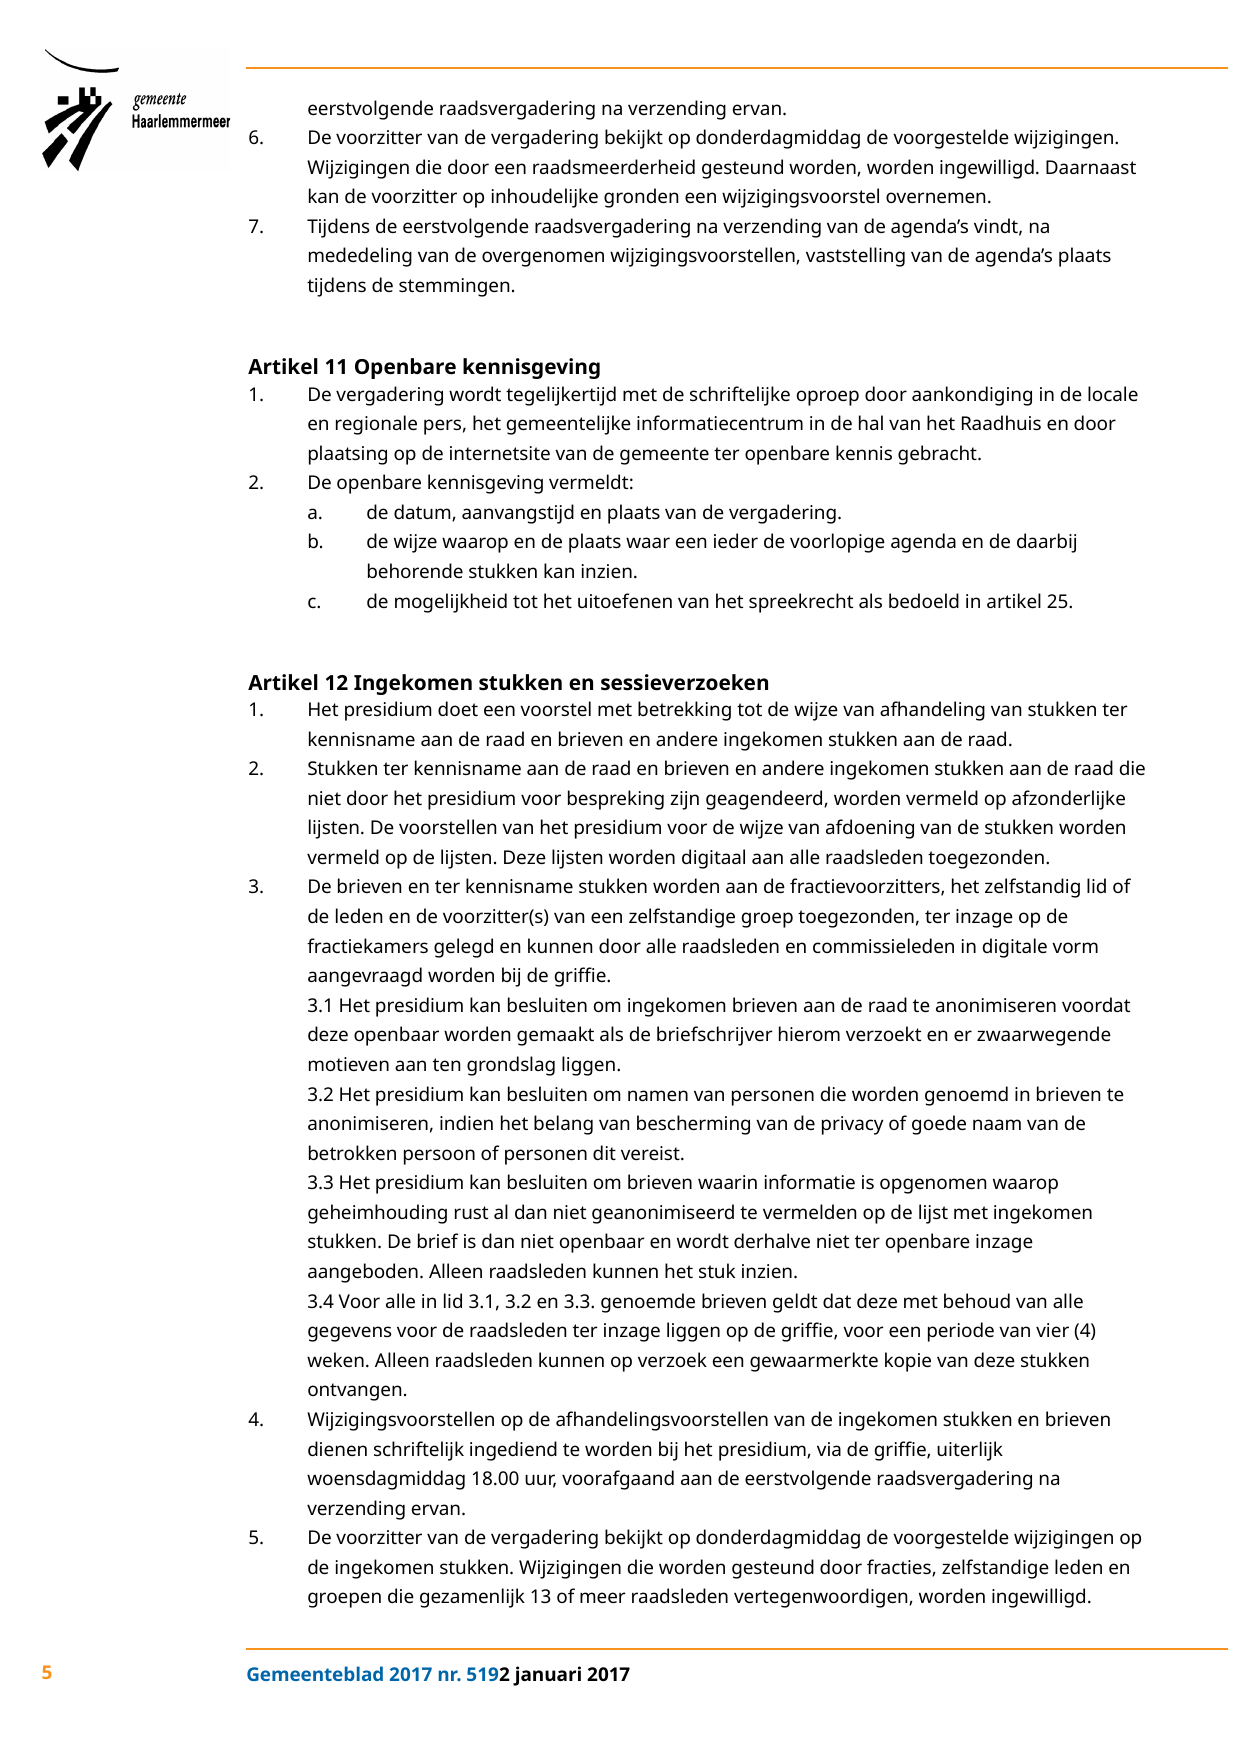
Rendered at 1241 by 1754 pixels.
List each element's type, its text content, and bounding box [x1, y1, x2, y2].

list De brieven en ter kennisname stukken worden aan de fractievoorzitters, het zelfstandig lid of de leden en de voorzitter(s) van een zelfstandige groep toegezonden, ter inzage op de fractiekamers gelegd en kunnen door alle raadsleden en commissieleden in digitale vorm aangevraagd worden bij de griffie. [248, 874, 1152, 988]
list Wijzigingsvoorstellen op de afhandelingsvoorstellen van de ingekomen stukken en brieven dienen schriftelijk ingediend te worden bij het presidium, via de griffie, uiterlijk woensdagmiddag 18.00 uur, voorafgaand aan de eerstvolgende raadsvergadering na verzending ervan. [248, 1406, 1152, 1521]
list 3.4 Voor alle in lid 3.1, 3.2 en 3.3. genoemde brieven geldt dat deze met behoud van alle gegevens voor de raadsleden ter inzage liggen op de griffie, voor een periode van vier (4) weken. Alleen raadsleden kunnen op verzoek een gewaarmerkte kopie van deze stukken ontvangen. [248, 1288, 1152, 1402]
text Artikel 12 Ingekomen stukken en sessieverzoeken [248, 668, 1152, 696]
list De openbare kennisgeving vermeldt: [248, 469, 1152, 495]
list Tijdens de eerstvolgende raadsvergadering na verzending van de agenda’s vindt, na mededeling van de overgenomen wijzigingsvoorstellen, vaststelling van de agenda’s plaats tijdens de stemmingen. [248, 213, 1152, 298]
list Het presidium doet een voorstel met betrekking tot de wijze van afhandeling van stukken ter kennisname aan de raad en brieven en andere ingekomen stukken aan de raad. [248, 696, 1152, 752]
list de mogelijkheid tot het uitoefenen van het spreekrecht als bedoeld in artikel 25. [307, 588, 1152, 613]
list Stukken ter kennisname aan de raad en brieven en andere ingekomen stukken aan de raad die niet door het presidium voor bespreking zijn geagendeerd, worden vermeld op afzonderlijke lijsten. De voorstellen van het presidium voor de wijze van afdoening van de stukken worden vermeld op de lijsten. Deze lijsten worden digitaal aan alle raadsleden toegezonden. [248, 755, 1152, 870]
list De voorzitter van de vergadering bekijkt op donderdagmiddag de voorgestelde wijzigingen op de ingekomen stukken. Wijzigingen die worden gesteund door fracties, zelfstandige leden en groepen die gezamenlijk 13 of meer raadsleden vertegenwoordigen, worden ingewilligd. [248, 1524, 1152, 1609]
list de wijze waarop en de plaats waar een ieder de voorlopige agenda en de daarbij behorende stukken kan inzien. [307, 529, 1152, 584]
list De vergadering wordt tegelijkertijd met de schriftelijke oproep door aankondiging in de locale en regionale pers, het gemeentelijke informatiecentrum in de hal van het Raadhuis en door plaatsing op de internetsite van de gemeente ter openbare kennis gebracht. [248, 381, 1152, 466]
picture [41, 47, 231, 172]
list De voorzitter van de vergadering bekijkt op donderdagmiddag de voorgestelde wijzigingen. Wijzigingen die door een raadsmeerderheid gesteund worden, worden ingewilligd. Daarnaast kan de voorzitter op inhoudelijke gronden een wijzigingsvoorstel overnemen. [248, 124, 1152, 209]
text Artikel 11 Openbare kennisgeving [248, 352, 1152, 381]
list eerstvolgende raadsvergadering na verzending ervan. [248, 95, 1152, 121]
list de datum, aanvangstijd en plaats van de vergadering. [307, 499, 1152, 525]
list 3.3 Het presidium kan besluiten om brieven waarin informatie is opgenomen waarop geheimhouding rust al dan niet geanonimiseerd te vermelden op de lijst met ingekomen stukken. De brief is dan niet openbaar en wordt derhalve niet ter openbare inzage aangeboden. Alleen raadsleden kunnen het stuk inzien. [248, 1169, 1152, 1284]
list 3.2 Het presidium kan besluiten om namen van personen die worden genoemd in brieven te anonimiseren, indien het belang van bescherming van de privacy of goede naam van de betrokken persoon of personen dit vereist. [248, 1081, 1152, 1166]
list 3.1 Het presidium kan besluiten om ingekomen brieven aan de raad te anonimiseren voordat deze openbaar worden gemaakt als de briefschrijver hierom verzoekt en er zwaarwegende motieven aan ten grondslag liggen. [248, 992, 1152, 1077]
